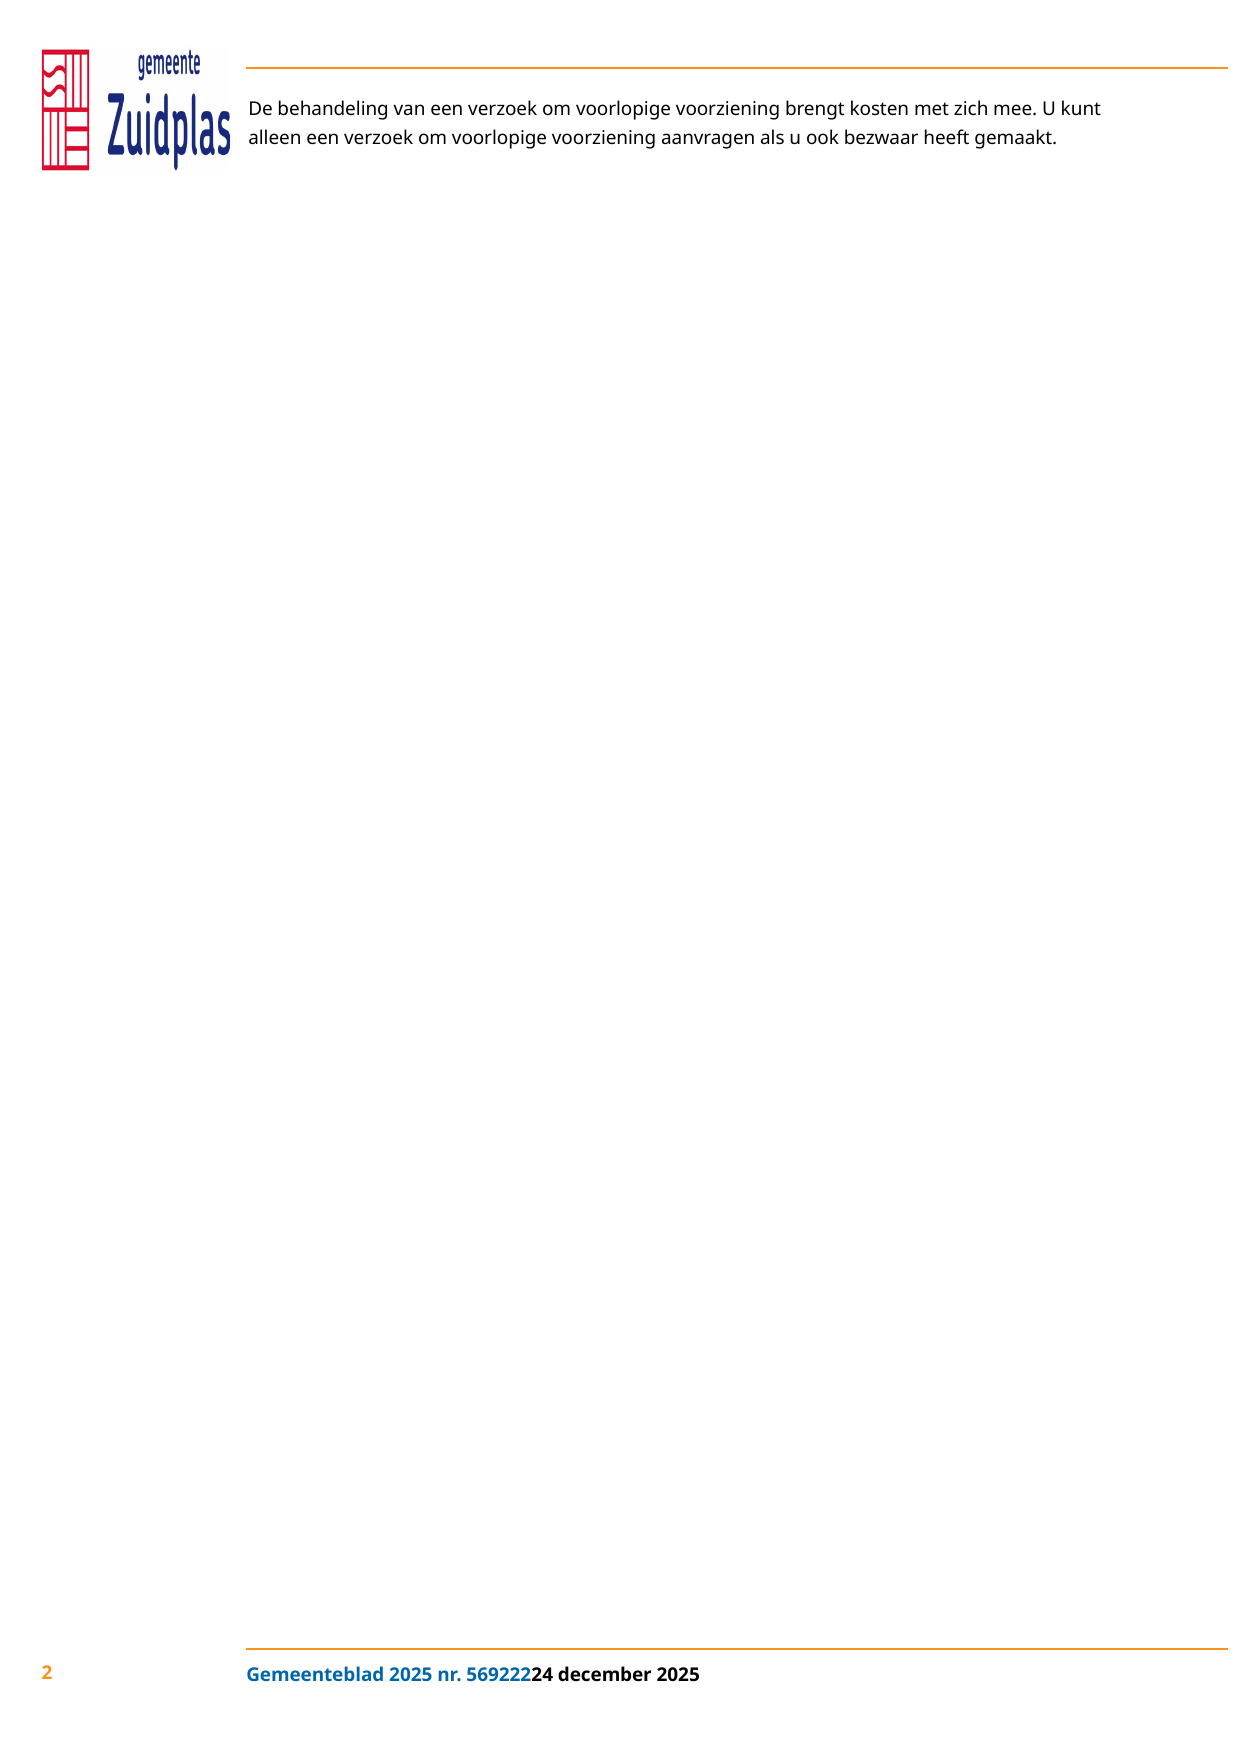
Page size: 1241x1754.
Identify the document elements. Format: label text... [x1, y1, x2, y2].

picture [41, 47, 231, 172]
text De behandeling van een verzoek om voorlopige voorziening brengt kosten met zich mee. U kunt alleen een verzoek om voorlopige voorziening aanvragen als u ook bezwaar heeft gemaakt. [248, 95, 1152, 150]
